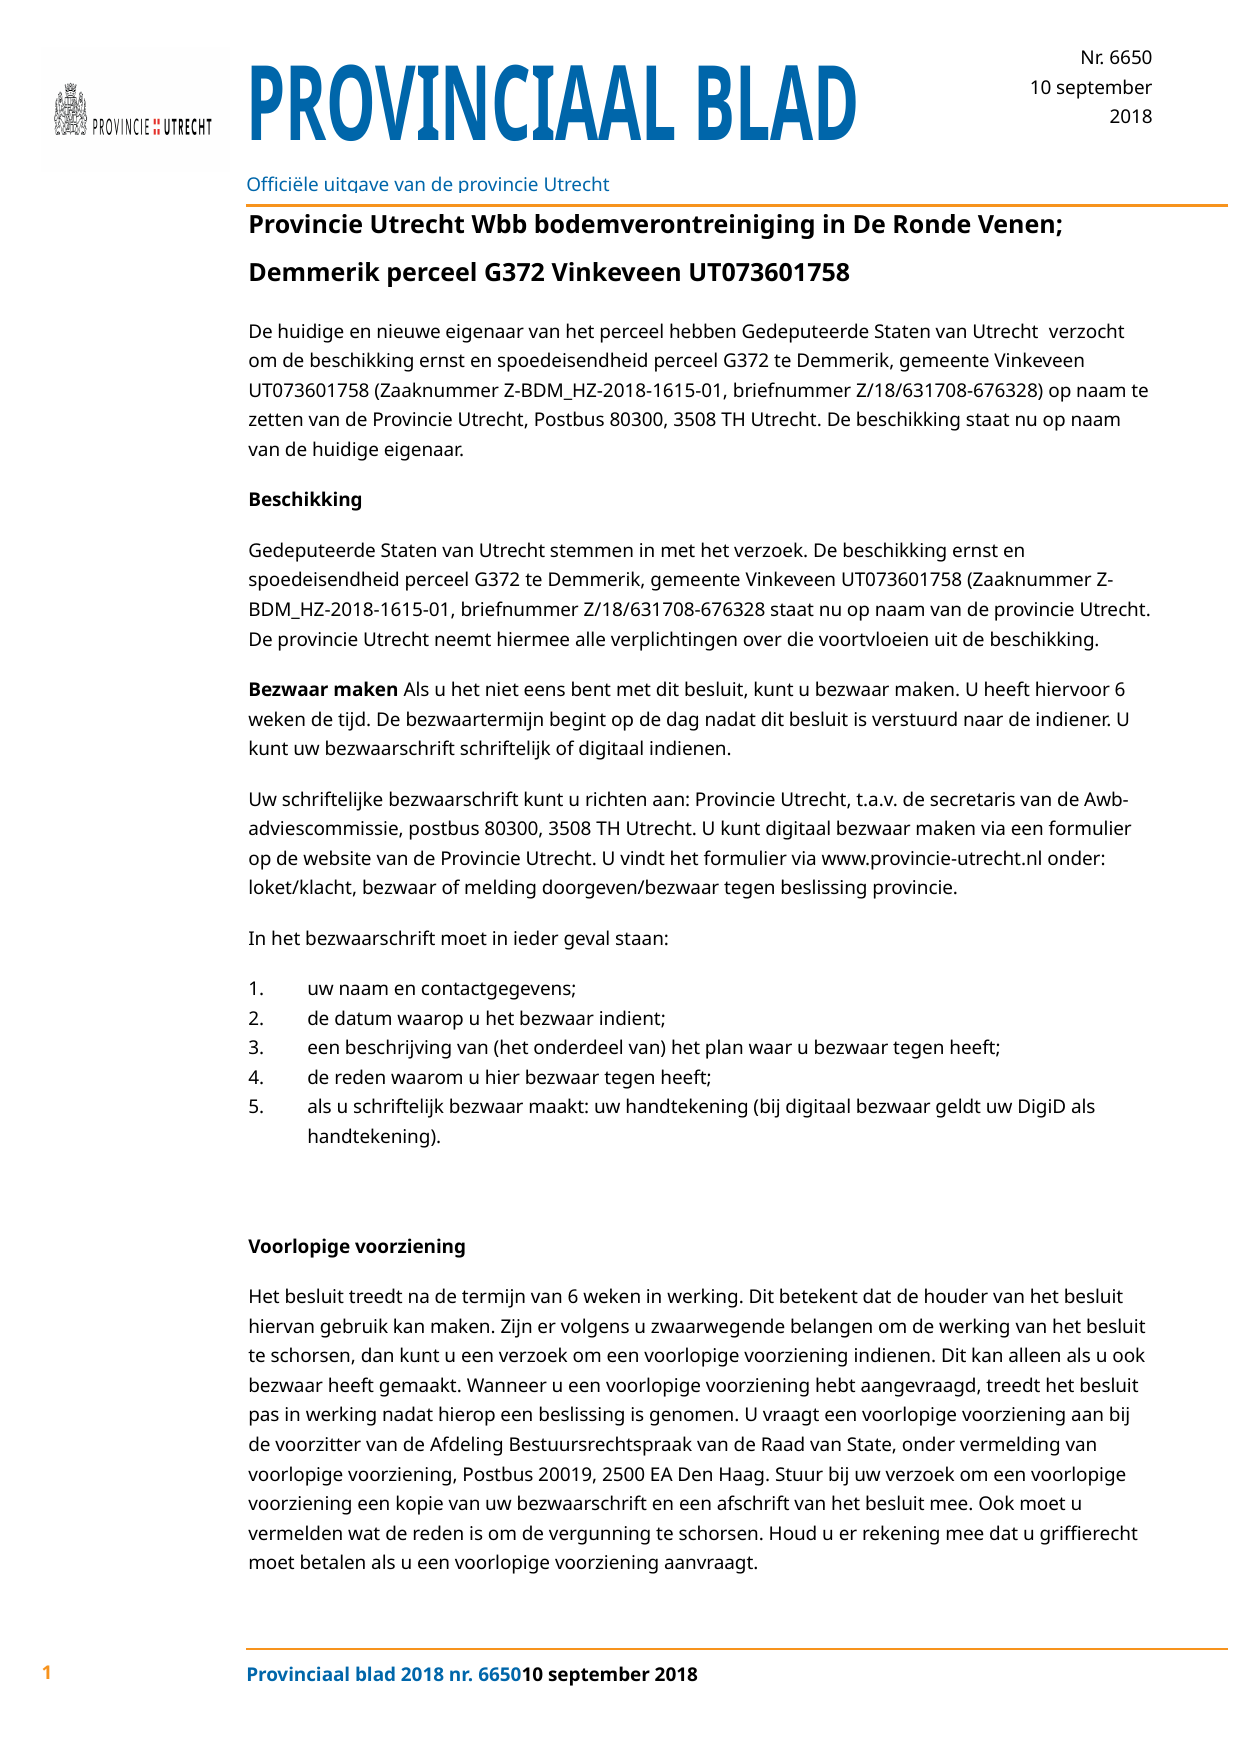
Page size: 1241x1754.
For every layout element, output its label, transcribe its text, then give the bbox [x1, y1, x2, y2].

list uw naam en contactgegevens; [248, 975, 1152, 1001]
picture [41, 47, 231, 172]
text Provincie Utrecht Wbb bodemverontreiniging in De Ronde Venen; Demmerik perceel G372 Vinkeveen UT073601758 [248, 207, 1152, 288]
text Voorlopige voorziening [248, 1233, 1152, 1259]
list een beschrijving van (het onderdeel van) het plan waar u bezwaar tegen heeft; [248, 1034, 1152, 1060]
text Bezwaar maken Als u het niet eens bent met dit besluit, kunt u bezwaar maken. U heeft hiervoor 6 weken de tijd. De bezwaartermijn begint op de dag nadat dit besluit is verstuurd naar de indiener. U kunt uw bezwaarschrift schriftelijk of digitaal indienen. [248, 676, 1152, 761]
text In het bezwaarschrift moet in ieder geval staan: [248, 925, 1152, 951]
list de datum waarop u het bezwaar indient; [248, 1005, 1152, 1031]
text Uw schriftelijke bezwaarschrift kunt u richten aan: Provincie Utrecht, t.a.v. de secretaris van de Awb-adviescommissie, postbus 80300, 3508 TH Utrecht. U kunt digitaal bezwaar maken via een formulier op de website van de Provincie Utrecht. U vindt het formulier via www.provincie-utrecht.nl onder: loket/klacht, bezwaar of melding doorgeven/bezwaar tegen beslissing provincie. [248, 786, 1152, 900]
list de reden waarom u hier bezwaar tegen heeft; [248, 1064, 1152, 1090]
text Gedeputeerde Staten van Utrecht stemmen in met het verzoek. De beschikking ernst en spoedeisendheid perceel G372 te Demmerik, gemeente Vinkeveen UT073601758 (Zaaknummer Z-BDM_HZ-2018-1615-01, briefnummer Z/18/631708-676328 staat nu op naam van de provincie Utrecht. De provincie Utrecht neemt hiermee alle verplichtingen over die voortvloeien uit de beschikking. [248, 537, 1152, 652]
text De huidige en nieuwe eigenaar van het perceel hebben Gedeputeerde Staten van Utrecht verzocht om de beschikking ernst en spoedeisendheid perceel G372 te Demmerik, gemeente Vinkeveen UT073601758 (Zaaknummer Z-BDM_HZ-2018-1615-01, briefnummer Z/18/631708-676328) op naam te zetten van de Provincie Utrecht, Postbus 80300, 3508 TH Utrecht. De beschikking staat nu op naam van de huidige eigenaar. [248, 318, 1152, 462]
text Beschikking [248, 487, 1152, 512]
text Het besluit treedt na de termijn van 6 weken in werking. Dit betekent dat de houder van het besluit hiervan gebruik kan maken. Zijn er volgens u zwaarwegende belangen om de werking van het besluit te schorsen, dan kunt u een verzoek om een voorlopige voorziening indienen. Dit kan alleen als u ook bezwaar heeft gemaakt. Wanneer u een voorlopige voorziening hebt aangevraagd, treedt het besluit pas in werking nadat hierop een beslissing is genomen. U vraagt een voorlopige voorziening aan bij de voorzitter van de Afdeling Bestuursrechtspraak van de Raad van State, onder vermelding van voorlopige voorziening, Postbus 20019, 2500 EA Den Haag. Stuur bij uw verzoek om een voorlopige voorziening een kopie van uw bezwaarschrift en een afschrift van het besluit mee. Ook moet u vermelden wat de reden is om de vergunning te schorsen. Houd u er rekening mee dat u griffierecht moet betalen als u een voorlopige voorziening aanvraagt. [248, 1283, 1152, 1575]
list als u schriftelijk bezwaar maakt: uw handtekening (bij digitaal bezwaar geldt uw DigiD als handtekening). [248, 1094, 1152, 1149]
